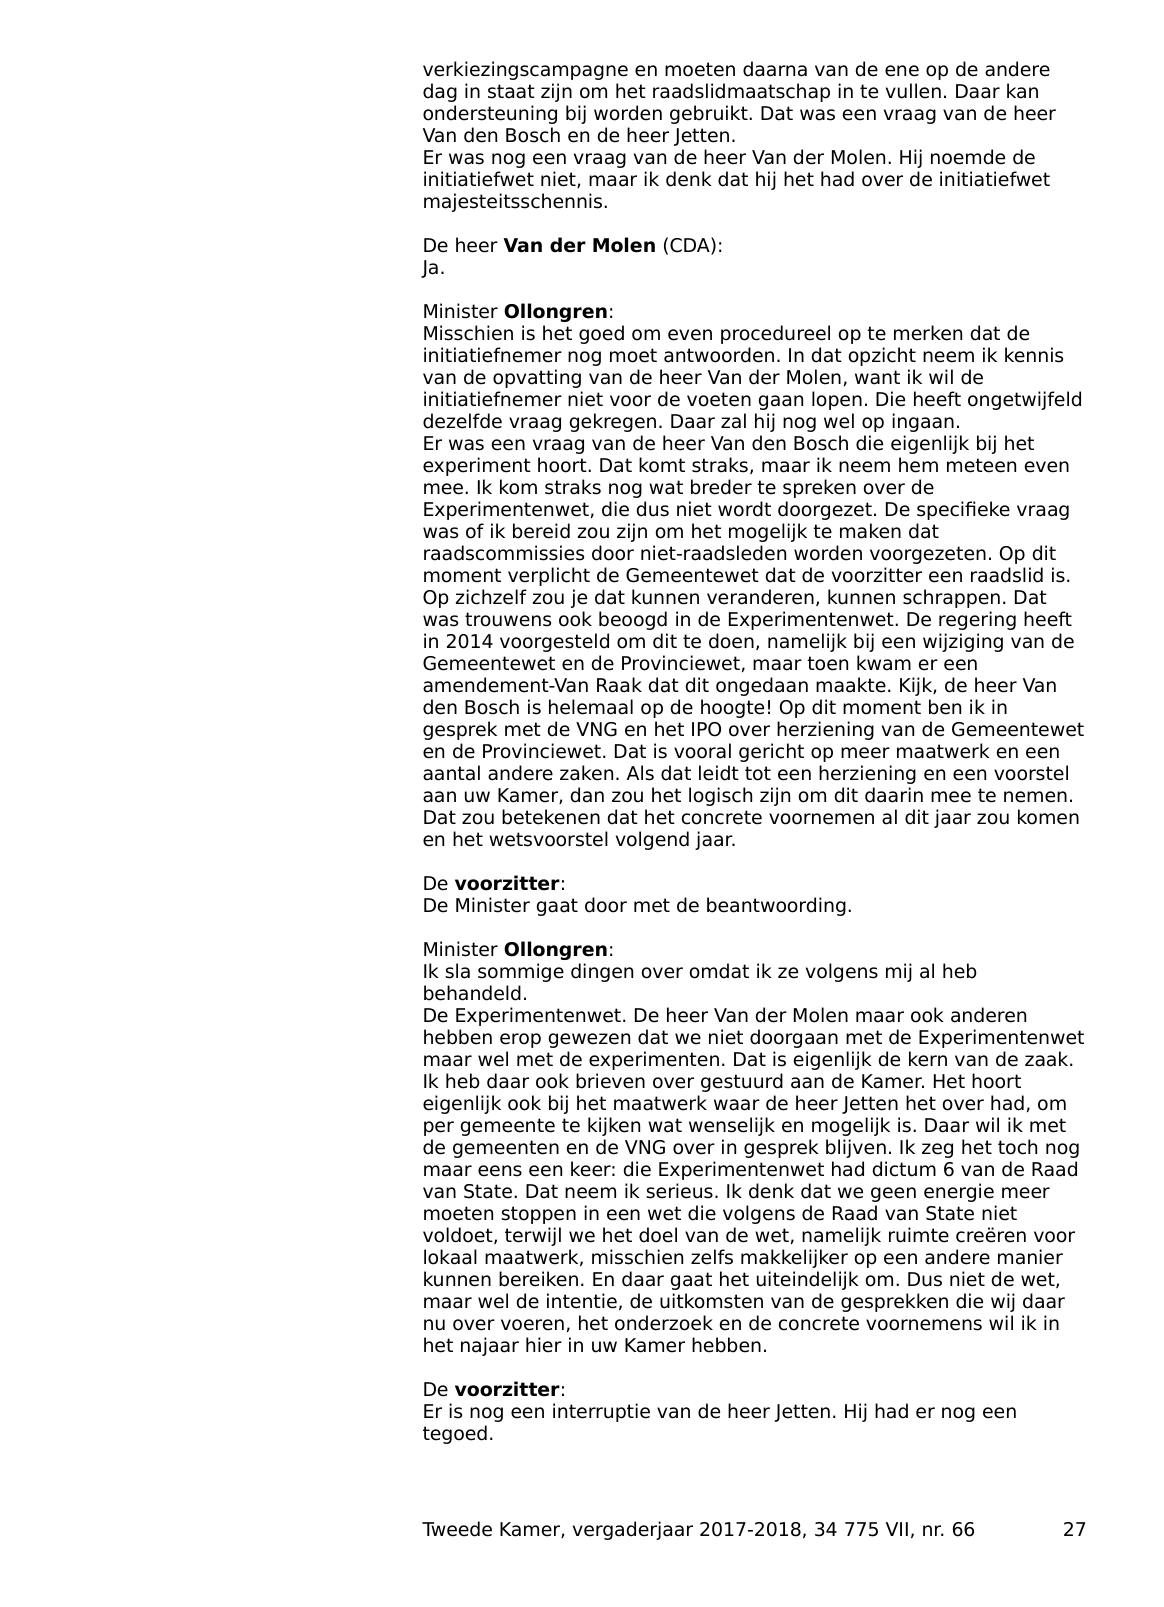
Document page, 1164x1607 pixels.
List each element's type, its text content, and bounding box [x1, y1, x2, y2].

text De voorzitter: [422, 873, 1087, 895]
text De Minister gaat door met de beantwoording. [422, 895, 1087, 917]
text Minister Ollongren: [422, 301, 1087, 323]
text De heer Van der Molen (CDA): [422, 235, 1087, 257]
text De Experimentenwet. De heer Van der Molen maar ook anderen hebben erop gewezen dat we niet doorgaan met de Experimentenwet maar wel met de experimenten. Dat is eigenlijk de kern van de zaak. Ik heb daar ook brieven over gestuurd aan de Kamer. Het hoort eigenlijk ook bij het maatwerk waar de heer Jetten het over had, om per gemeente te kijken wat wenselijk en mogelijk is. Daar wil ik met de gemeenten en de VNG over in gesprek blijven. Ik zeg het toch nog maar eens een keer: die Experimentenwet had dictum 6 van de Raad van State. Dat neem ik serieus. Ik denk dat we geen energie meer moeten stoppen in een wet die volgens de Raad van State niet voldoet, terwijl we het doel van de wet, namelijk ruimte creëren voor lokaal maatwerk, misschien zelfs makkelijker op een andere manier kunnen bereiken. En daar gaat het uiteindelijk om. Dus niet de wet, maar wel de intentie, de uitkomsten van de gesprekken die wij daar nu over voeren, het onderzoek en de concrete voornemens wil ik in het najaar hier in uw Kamer hebben. [422, 1005, 1087, 1357]
text Ja. [422, 257, 1087, 279]
text Er is nog een interruptie van de heer Jetten. Hij had er nog een tegoed. [422, 1401, 1087, 1445]
text Er was een vraag van de heer Van den Bosch die eigenlijk bij het experiment hoort. Dat komt straks, maar ik neem hem meteen even mee. Ik kom straks nog wat breder te spreken over de Experimentenwet, die dus niet wordt doorgezet. De specifieke vraag was of ik bereid zou zijn om het mogelijk te maken dat raadscommissies door niet-raadsleden worden voorgezeten. Op dit moment verplicht de Gemeentewet dat de voorzitter een raadslid is. Op zichzelf zou je dat kunnen veranderen, kunnen schrappen. Dat was trouwens ook beoogd in de Experimentenwet. De regering heeft in 2014 voorgesteld om dit te doen, namelijk bij een wijziging van de Gemeentewet en de Provinciewet, maar toen kwam er een amendement-Van Raak dat dit ongedaan maakte. Kijk, de heer Van den Bosch is helemaal op de hoogte! Op dit moment ben ik in gesprek met de VNG en het IPO over herziening van de Gemeentewet en de Provinciewet. Dat is vooral gericht op meer maatwerk en een aantal andere zaken. Als dat leidt tot een herziening en een voorstel aan uw Kamer, dan zou het logisch zijn om dit daarin mee te nemen. Dat zou betekenen dat het concrete voornemen al dit jaar zou komen en het wetsvoorstel volgend jaar. [422, 433, 1087, 851]
text Misschien is het goed om even procedureel op te merken dat de initiatiefnemer nog moet antwoorden. In dat opzicht neem ik kennis van de opvatting van de heer Van der Molen, want ik wil de initiatiefnemer niet voor de voeten gaan lopen. Die heeft ongetwijfeld dezelfde vraag gekregen. Daar zal hij nog wel op ingaan. [422, 323, 1087, 433]
text De voorzitter: [422, 1379, 1087, 1401]
text Er was nog een vraag van de heer Van der Molen. Hij noemde de initiatiefwet niet, maar ik denk dat hij het had over de initiatiefwet majesteitsschennis. [422, 147, 1087, 213]
text verkiezingscampagne en moeten daarna van de ene op de andere dag in staat zijn om het raadslidmaatschap in te vullen. Daar kan ondersteuning bij worden gebruikt. Dat was een vraag van de heer Van den Bosch en de heer Jetten. [422, 59, 1087, 147]
text Ik sla sommige dingen over omdat ik ze volgens mij al heb behandeld. [422, 961, 1087, 1005]
text Minister Ollongren: [422, 939, 1087, 961]
